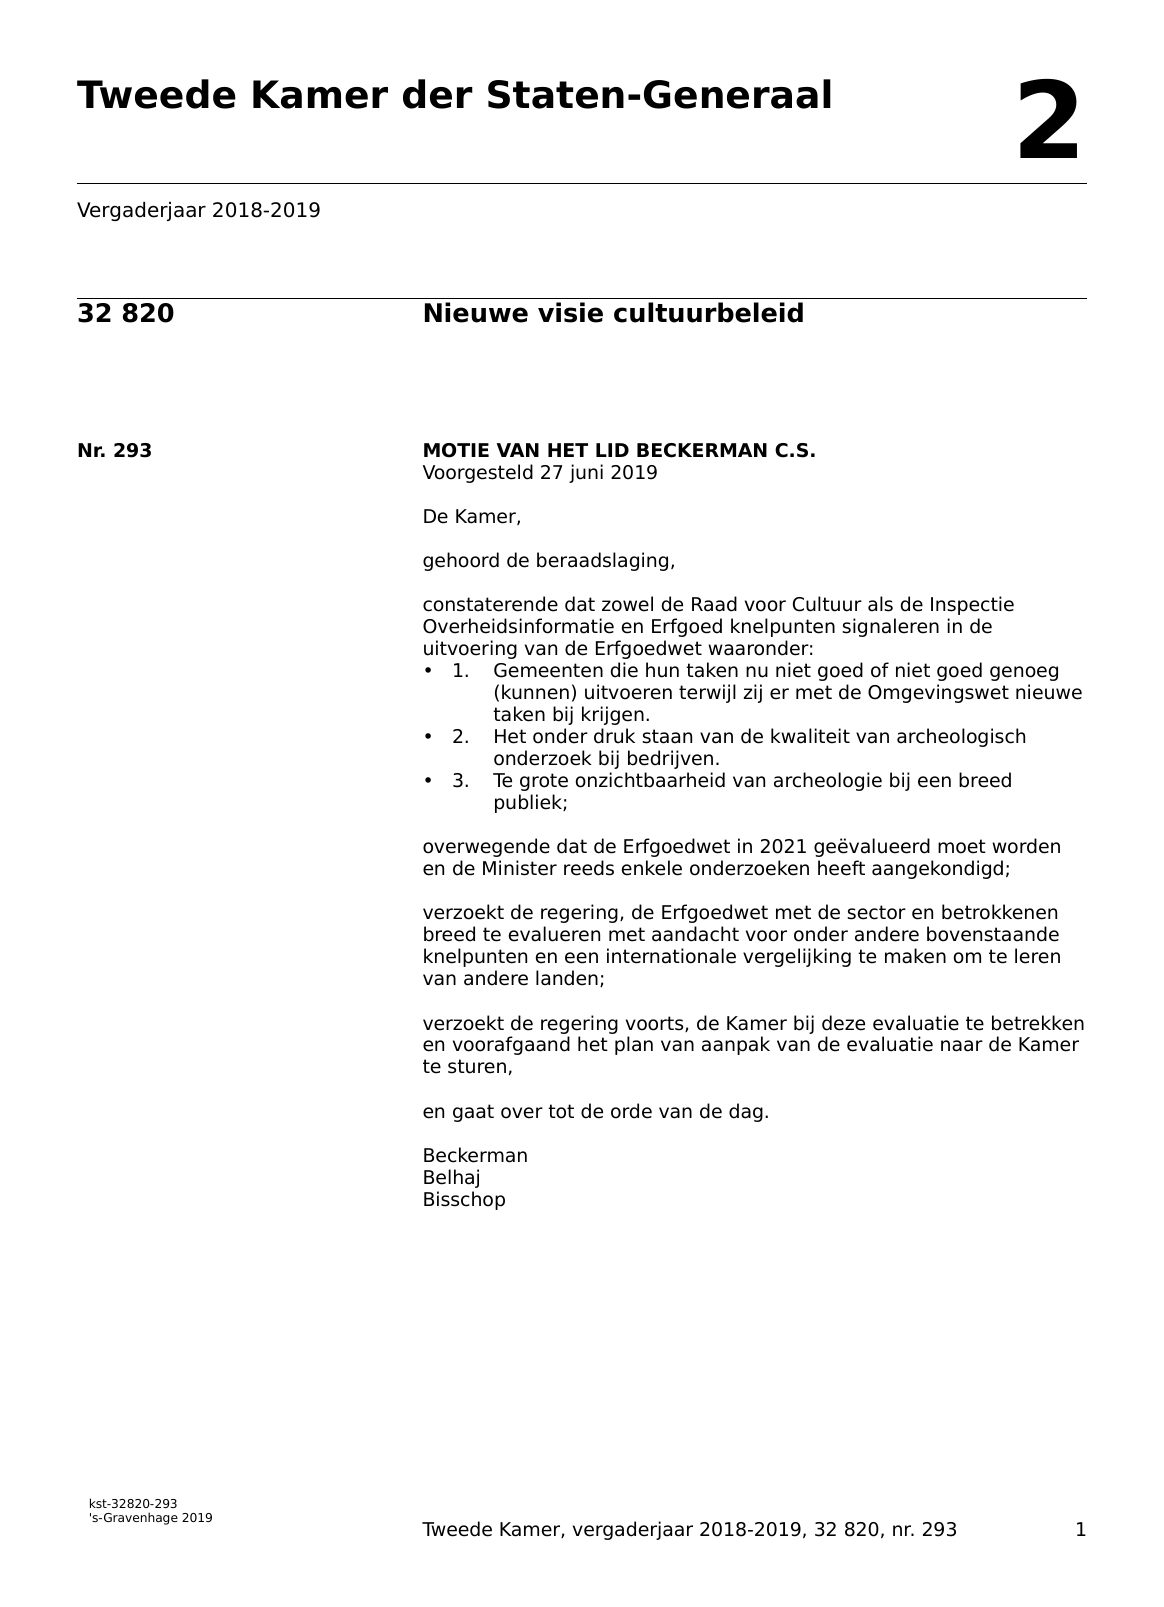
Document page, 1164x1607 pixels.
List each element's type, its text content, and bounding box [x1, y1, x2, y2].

text overwegende dat de Erfgoedwet in 2021 geëvalueerd moet worden en de Minister reeds enkele onderzoeken heeft aangekondigd; [422, 836, 1087, 880]
text gehoord de beraadslaging, [422, 550, 1087, 572]
text kst-32820-293 [88, 1497, 323, 1511]
text • 3. Te grote onzichtbaarheid van archeologie bij een breed publiek; [422, 770, 1087, 814]
subtitle Nr. 293 MOTIE VAN HET LID BECKERMAN C.S. [77, 440, 1087, 462]
table_header Tweede Kamer der Staten-Generaal [77, 59, 886, 183]
text Beckerman [422, 1145, 1087, 1167]
text en gaat over tot de orde van de dag. [422, 1101, 1087, 1122]
text verzoekt de regering voorts, de Kamer bij deze evaluatie te betrekken en voorafgaand het plan van aanpak van de evaluatie naar de Kamer te sturen, [422, 1012, 1087, 1078]
table_cell Vergaderjaar 2018-2019 [77, 184, 1087, 298]
text De Kamer, [422, 506, 1087, 528]
text Belhaj [422, 1167, 1087, 1189]
text 's-Gravenhage 2019 [88, 1511, 323, 1525]
text • 2. Het onder druk staan van de kwaliteit van archeologisch onderzoek bij bedrijven. [422, 726, 1087, 770]
text • 1. Gemeenten die hun taken nu niet goed of niet goed genoeg (kunnen) uitvoeren terwijl zij er met de Omgevingswet nieuwe taken bij krijgen. [422, 660, 1087, 726]
text Voorgesteld 27 juni 2019 [422, 462, 1087, 484]
table_header 2 [886, 59, 1087, 183]
text constaterende dat zowel de Raad voor Cultuur als de Inspectie Overheidsinformatie en Erfgoed knelpunten signaleren in de uitvoering van de Erfgoedwet waaronder: [422, 594, 1087, 660]
text verzoekt de regering, de Erfgoedwet met de sector en betrokkenen breed te evalueren met aandacht voor onder andere bovenstaande knelpunten en een internationale vergelijking te maken om te leren van andere landen; [422, 902, 1087, 990]
text Bisschop [422, 1189, 1087, 1211]
subtitle 32 820 Nieuwe visie cultuurbeleid [77, 299, 1087, 329]
